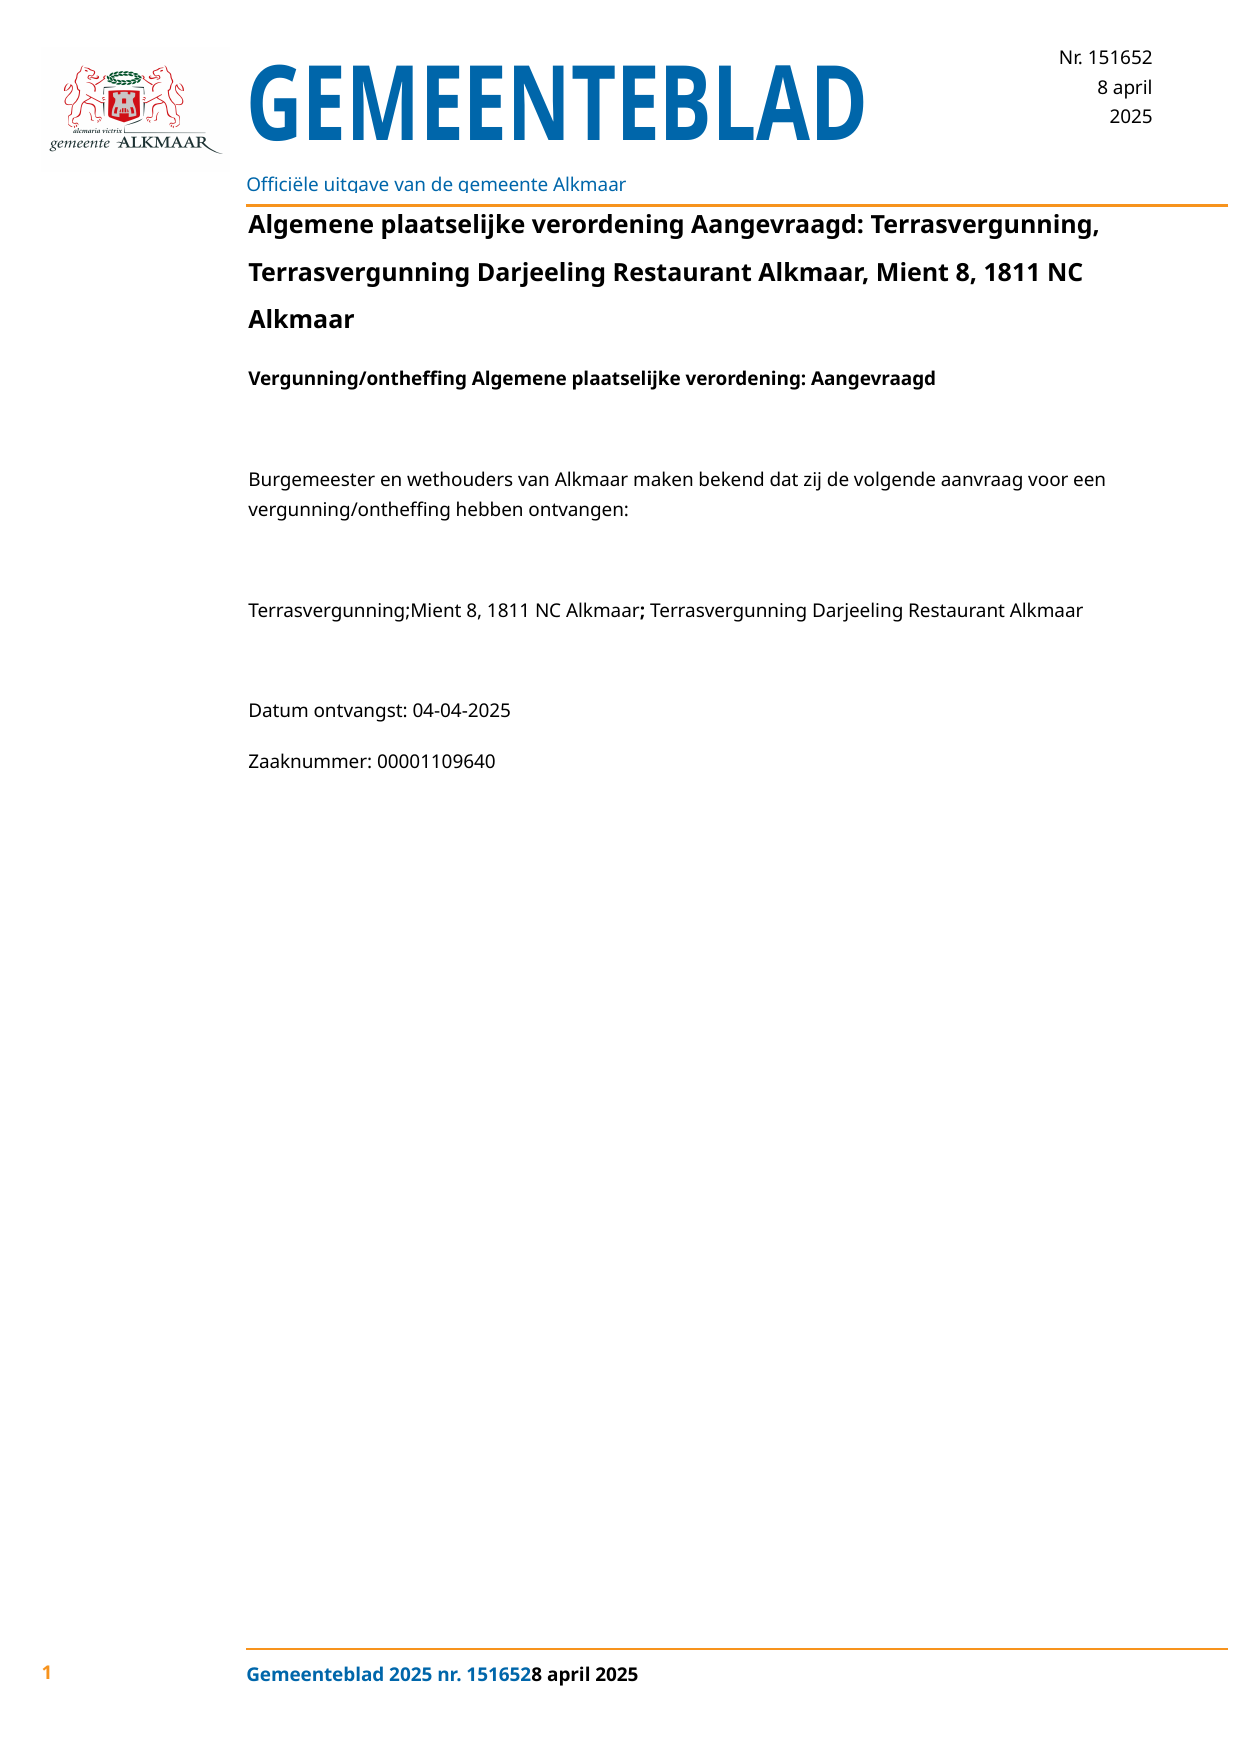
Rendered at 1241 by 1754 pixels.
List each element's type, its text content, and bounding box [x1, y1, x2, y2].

text Algemene plaatselijke verordening Aangevraagd: Terrasvergunning, Terrasvergunning Darjeeling Restaurant Alkmaar, Mient 8, 1811 NC Alkmaar [248, 207, 1152, 336]
text Terrasvergunning;Mient 8, 1811 NC Alkmaar; Terrasvergunning Darjeeling Restaurant Alkmaar [248, 597, 1152, 622]
picture [41, 47, 231, 172]
text Vergunning/ontheffing Algemene plaatselijke verordening: Aangevraagd [248, 366, 1152, 391]
text Zaaknummer: 00001109640 [248, 748, 1152, 774]
text Burgemeester en wethouders van Alkmaar maken bekend dat zij de volgende aanvraag voor een vergunning/ontheffing hebben ontvangen: [248, 466, 1152, 522]
text Datum ontvangst: 04-04-2025 [248, 698, 1152, 723]
